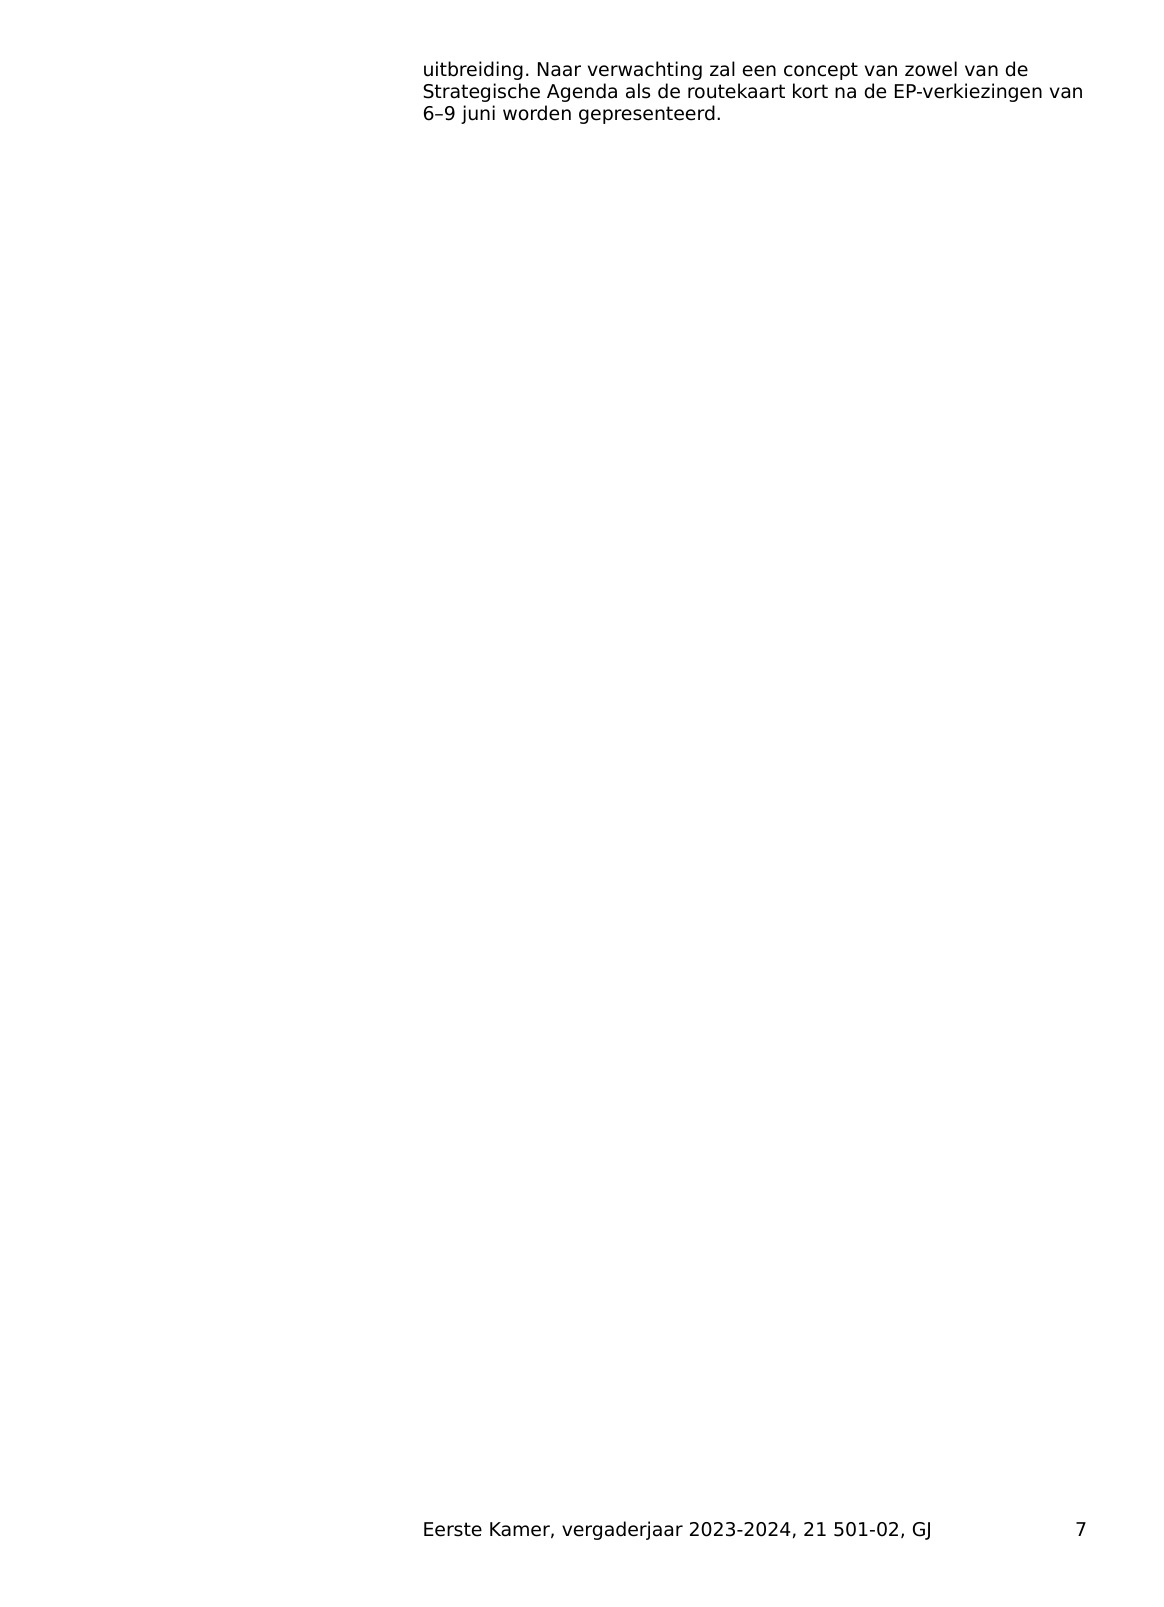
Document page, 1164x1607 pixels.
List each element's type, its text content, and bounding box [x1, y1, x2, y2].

text uitbreiding. Naar verwachting zal een concept van zowel van de Strategische Agenda als de routekaart kort na de EP-verkiezingen van 6–9 juni worden gepresenteerd. [422, 59, 1087, 125]
